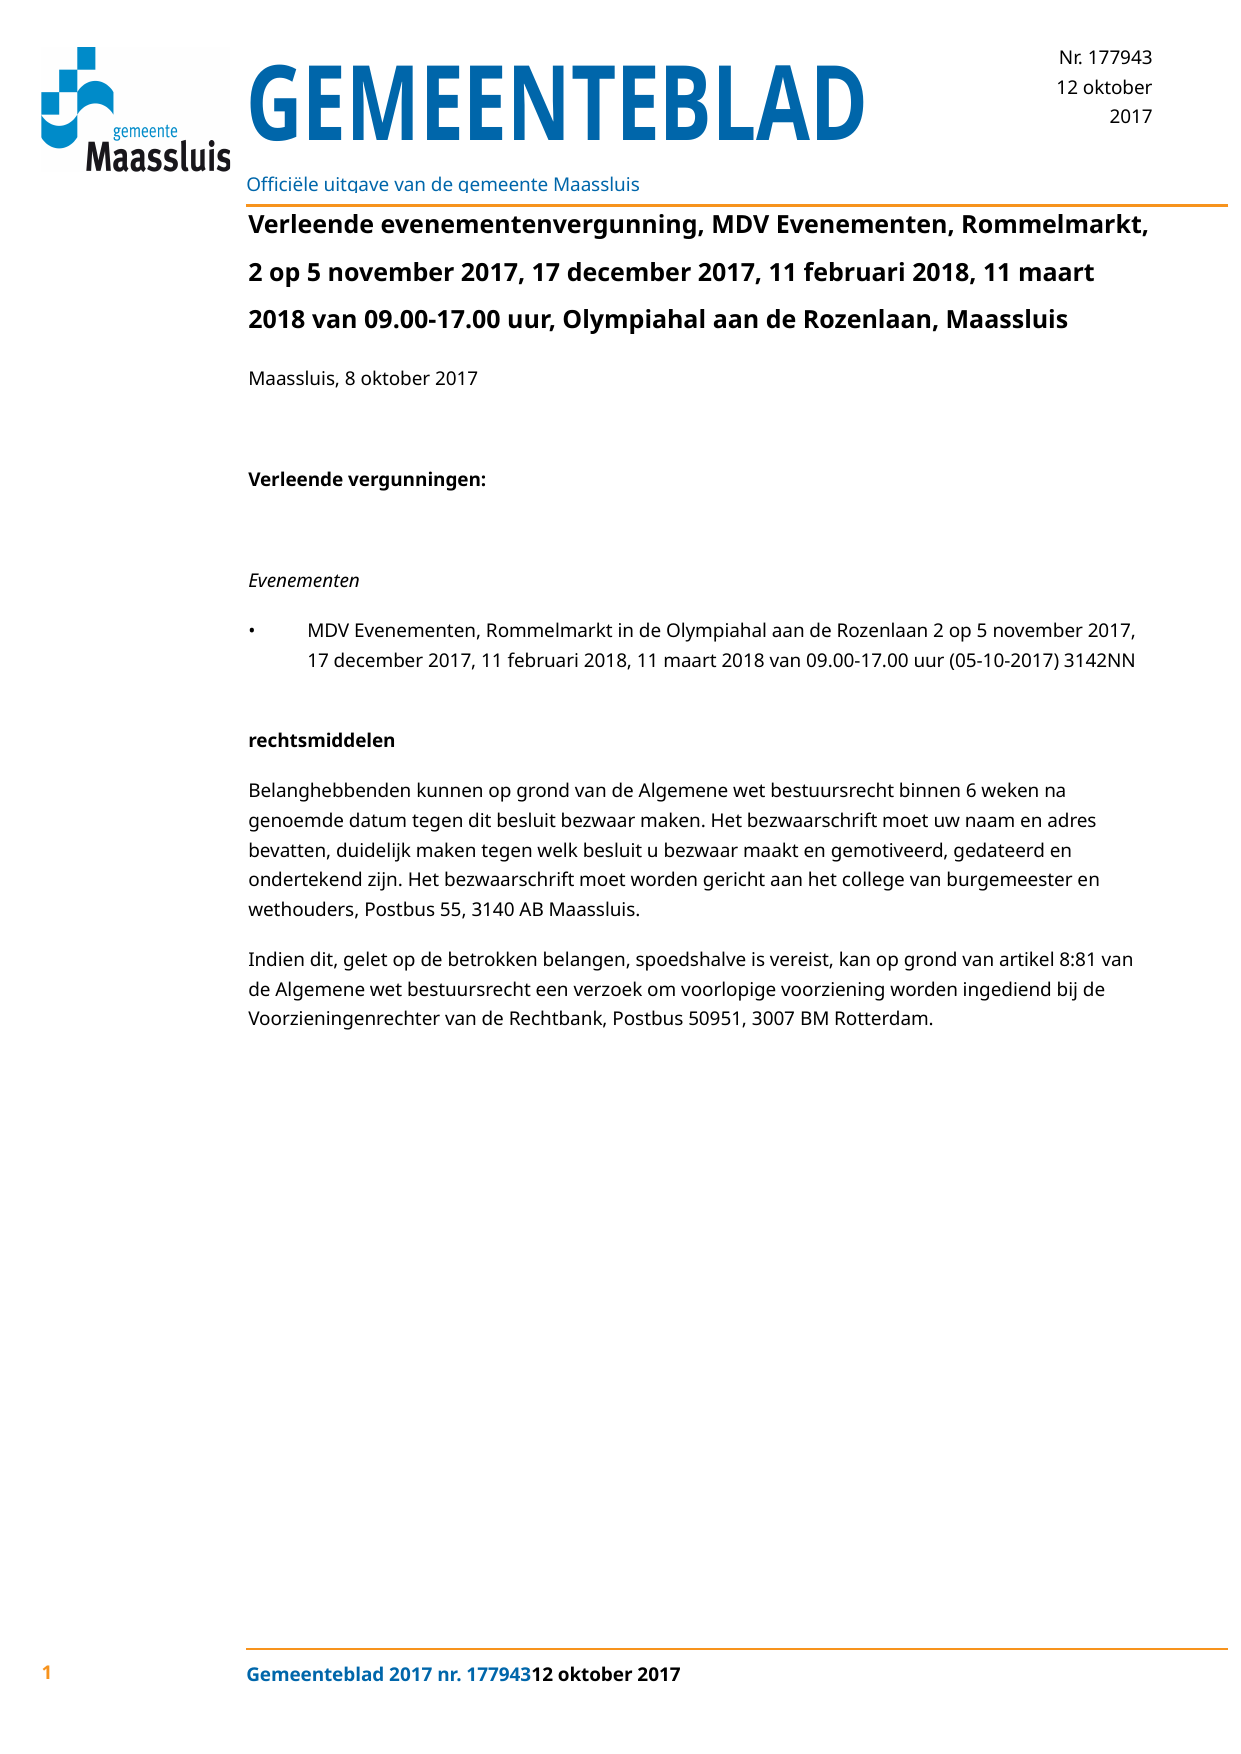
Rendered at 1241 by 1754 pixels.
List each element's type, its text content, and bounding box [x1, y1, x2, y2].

text Indien dit, gelet op de betrokken belangen, spoedshalve is vereist, kan op grond van artikel 8:81 van de Algemene wet bestuursrecht een verzoek om voorlopige voorziening worden ingediend bij de Voorzieningenrechter van de Rechtbank, Postbus 50951, 3007 BM Rotterdam. [248, 946, 1152, 1031]
picture [41, 47, 231, 172]
text Belanghebbenden kunnen op grond van de Algemene wet bestuursrecht binnen 6 weken na genoemde datum tegen dit besluit bezwaar maken. Het bezwaarschrift moet uw naam en adres bevatten, duidelijk maken tegen welk besluit u bezwaar maakt en gemotiveerd, gedateerd en ondertekend zijn. Het bezwaarschrift moet worden gericht aan het college van burgemeester en wethouders, Postbus 55, 3140 AB Maassluis. [248, 778, 1152, 922]
list MDV Evenementen, Rommelmarkt in de Olympiahal aan de Rozenlaan 2 op 5 november 2017, 17 december 2017, 11 februari 2018, 11 maart 2018 van 09.00-17.00 uur (05-10-2017) 3142NN [248, 618, 1152, 673]
text Verleende vergunningen: [248, 466, 1152, 492]
text rechtsmiddelen [248, 727, 1152, 753]
picture [41, 47, 77, 92]
text Maassluis, 8 oktober 2017 [248, 366, 1152, 391]
text Evenementen [248, 567, 1152, 593]
text Verleende evenementenvergunning, MDV Evenementen, Rommelmarkt, 2 op 5 november 2017, 17 december 2017, 11 februari 2018, 11 maart 2018 van 09.00-17.00 uur, Olympiahal aan de Rozenlaan, Maassluis [248, 207, 1152, 336]
